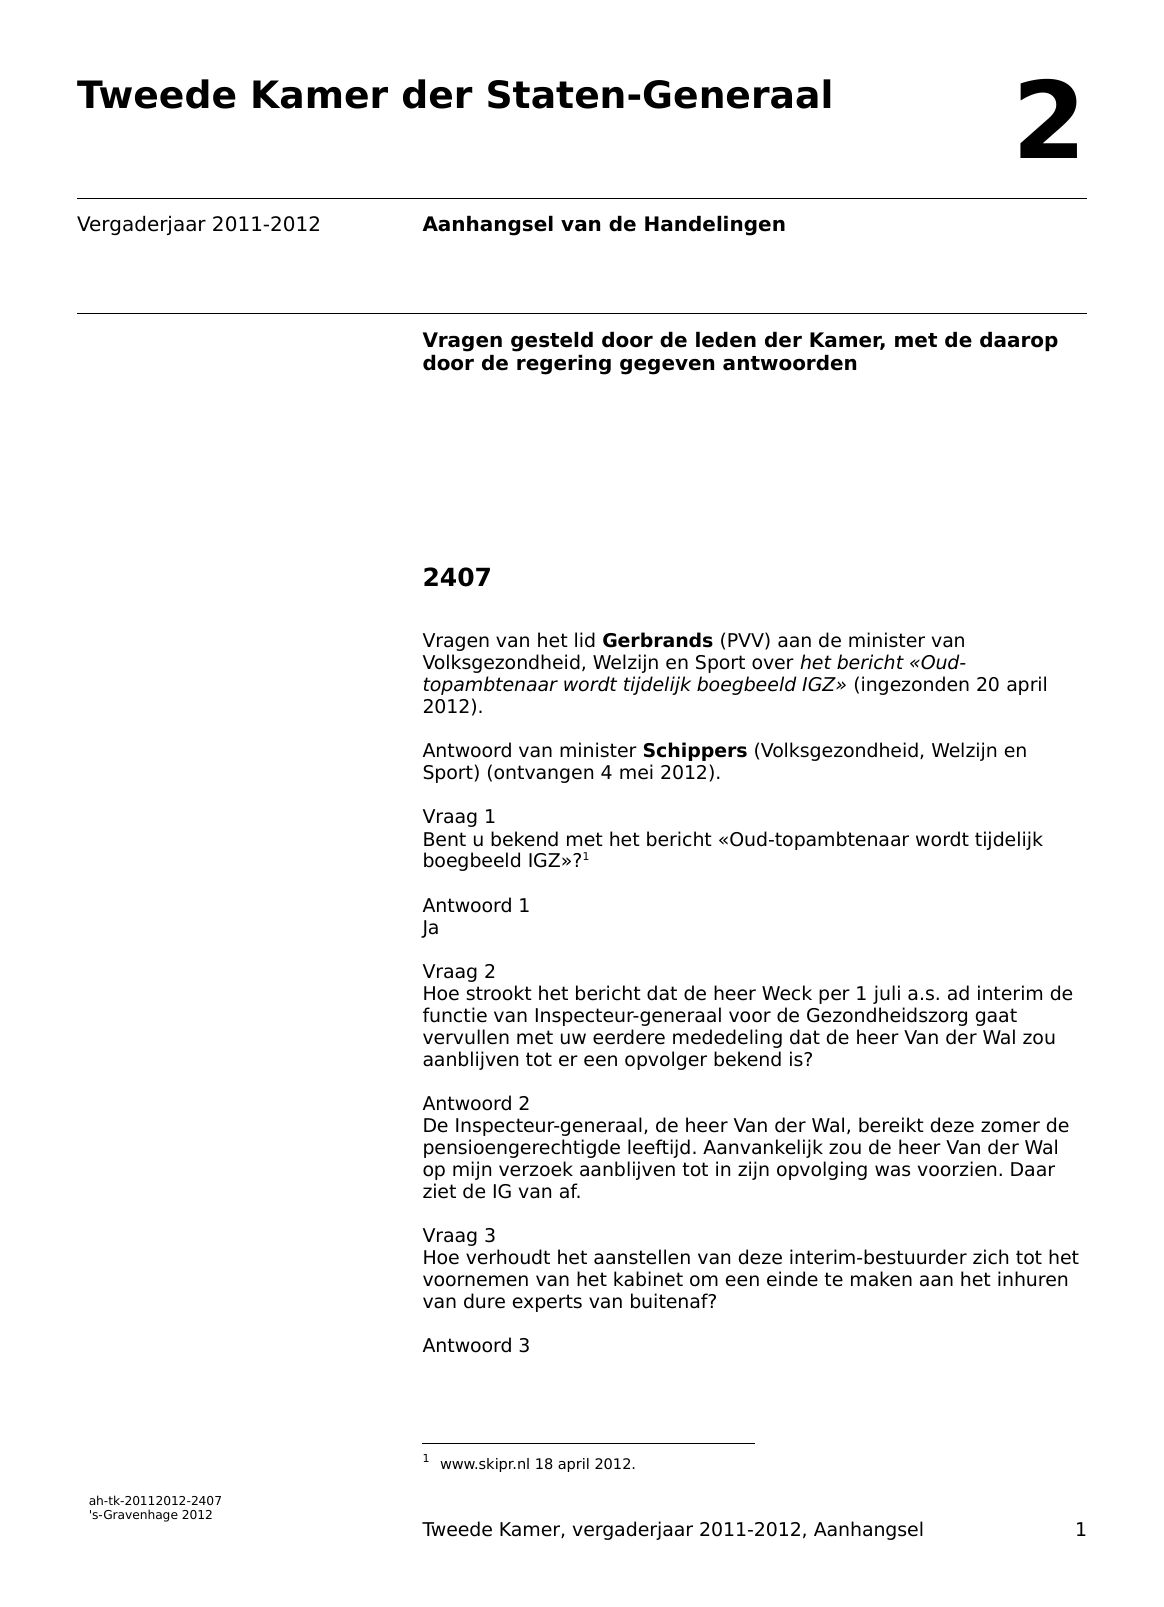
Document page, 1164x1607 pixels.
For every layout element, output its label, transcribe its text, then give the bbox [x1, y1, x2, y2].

text Bent u bekend met het bericht «Oud-topambtenaar wordt tijdelijk boegbeeld IGZ»? [422, 828, 1087, 872]
table_cell Vergaderjaar 2011-2012 [77, 199, 422, 313]
table_cell [77, 314, 422, 375]
text Vraag 1 [422, 806, 1087, 828]
text Antwoord 3 [422, 1335, 1087, 1357]
text ah-tk-20112012-2407 [88, 1494, 323, 1508]
text Vraag 3 [422, 1225, 1087, 1247]
text 's-Gravenhage 2012 [88, 1508, 323, 1522]
text www.skipr.nl 18 april 2012. [422, 1452, 1087, 1474]
table_cell Aanhangsel van de Handelingen [422, 199, 1087, 313]
text Hoe verhoudt het aanstellen van deze interim-bestuurder zich tot het voornemen van het kabinet om een einde te maken aan het inhuren van dure experts van buitenaf? [422, 1247, 1087, 1313]
text Antwoord 1 [422, 894, 1087, 917]
text 2407 [422, 563, 1087, 592]
text Vragen van het lid Gerbrands (PVV) aan de minister van Volksgezondheid, Welzijn en Sport over het bericht «Oud-topambtenaar wordt tijdelijk boegbeeld IGZ» (ingezonden 20 april 2012). [422, 630, 1087, 718]
text Antwoord 2 [422, 1093, 1087, 1115]
text Vraag 2 [422, 961, 1087, 983]
text De Inspecteur-generaal, de heer Van der Wal, bereikt deze zomer de pensioengerechtigde leeftijd. Aanvankelijk zou de heer Van der Wal op mijn verzoek aanblijven tot in zijn opvolging was voorzien. Daar ziet de IG van af. [422, 1115, 1087, 1203]
text Hoe strookt het bericht dat de heer Weck per 1 juli a.s. ad interim de functie van Inspecteur-generaal voor de Gezondheidszorg gaat vervullen met uw eerdere mededeling dat de heer Van der Wal zou aanblijven tot er een opvolger bekend is? [422, 983, 1087, 1071]
table_header Tweede Kamer der Staten-Generaal [77, 59, 886, 198]
table_header 2 [886, 59, 1087, 198]
text Ja [422, 917, 1087, 938]
text Antwoord van minister Schippers (Volksgezondheid, Welzijn en Sport) (ontvangen 4 mei 2012). [422, 740, 1087, 784]
table_cell Vragen gesteld door de leden der Kamer, met de daarop door de regering gegeven antwoorden [422, 314, 1087, 375]
